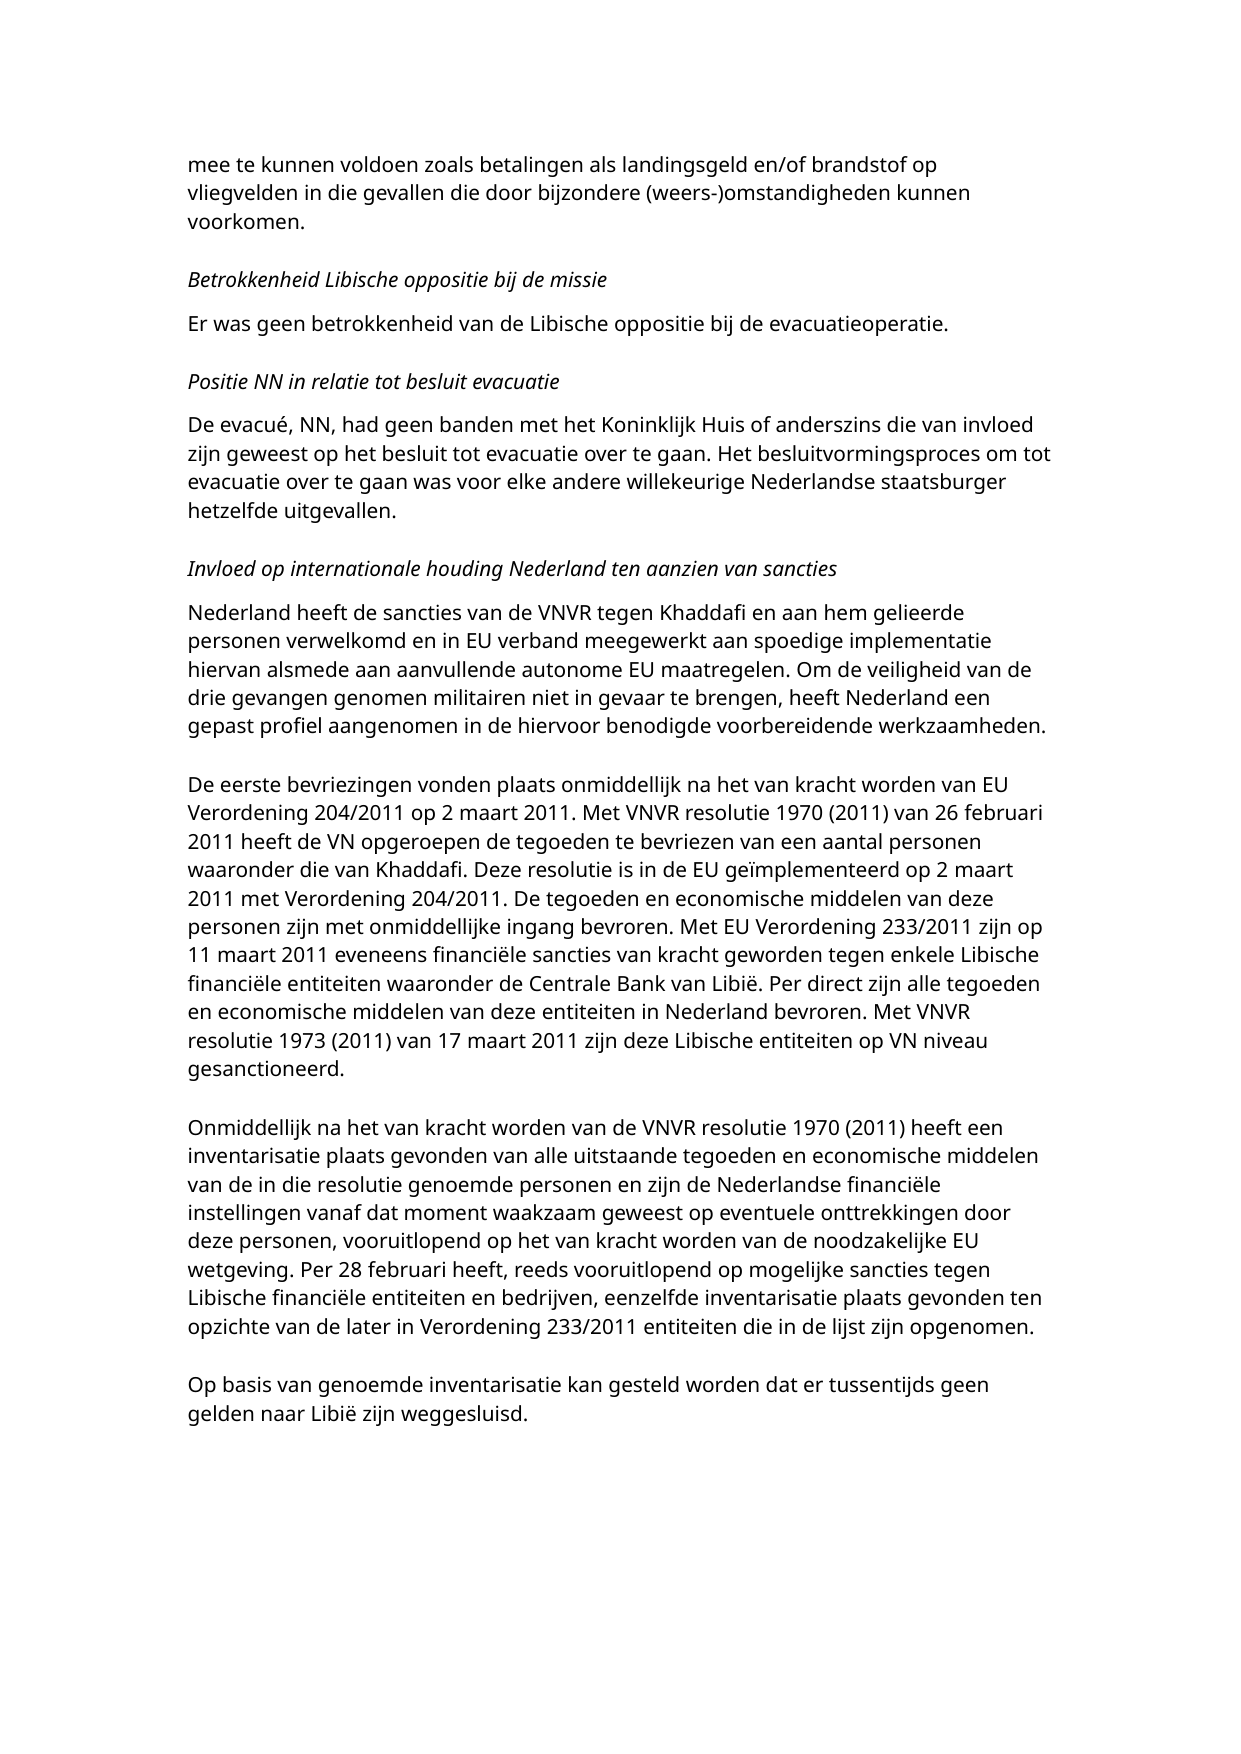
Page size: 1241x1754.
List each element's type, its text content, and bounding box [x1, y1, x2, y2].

text De eerste bevriezingen vonden plaats onmiddellijk na het van kracht worden van EU Verordening 204/2011 op 2 maart 2011. Met VNVR resolutie 1970 (2011) van 26 februari 2011 heeft de VN opgeroepen de tegoeden te bevriezen van een aantal personen waaronder die van Khaddafi. Deze resolutie is in de EU geïmplementeerd op 2 maart 2011 met Verordening 204/2011. De tegoeden en economische middelen van deze personen zijn met onmiddellijke ingang bevroren. Met EU Verordening 233/2011 zijn op 11 maart 2011 eveneens financiële sancties van kracht geworden tegen enkele Libische financiële entiteiten waaronder de Centrale Bank van Libië. Per direct zijn alle tegoeden en economische middelen van deze entiteiten in Nederland bevroren. Met VNVR resolutie 1973 (2011) van 17 maart 2011 zijn deze Libische entiteiten op VN niveau gesanctioneerd. [187, 770, 1053, 1083]
text Betrokkenheid Libische oppositie bij de missie [187, 265, 1053, 294]
text mee te kunnen voldoen zoals betalingen als landingsgeld en/of brandstof op vliegvelden in die gevallen die door bijzondere (weers-)omstandigheden kunnen voorkomen. [187, 150, 1053, 235]
text Positie NN in relatie tot besluit evacuatie [187, 367, 1053, 396]
text Invloed op internationale houding Nederland ten aanzien van sancties [187, 554, 1053, 583]
text Op basis van genoemde inventarisatie kan gesteld worden dat er tussentijds geen gelden naar Libië zijn weggesluisd. [187, 1370, 1053, 1427]
text Nederland heeft de sancties van de VNVR tegen Khaddafi en aan hem gelieerde personen verwelkomd en in EU verband meegewerkt aan spoedige implementatie hiervan alsmede aan aanvullende autonome EU maatregelen. Om de veiligheid van de drie gevangen genomen militairen niet in gevaar te brengen, heeft Nederland een gepast profiel aangenomen in de hiervoor benodigde voorbereidende werkzaamheden. [187, 598, 1053, 740]
text De evacué, NN, had geen banden met het Koninklijk Huis of anderszins die van invloed zijn geweest op het besluit tot evacuatie over te gaan. Het besluitvormingsproces om tot evacuatie over te gaan was voor elke andere willekeurige Nederlandse staatsburger hetzelfde uitgevallen. [187, 411, 1053, 524]
text Er was geen betrokkenheid van de Libische oppositie bij de evacuatieoperatie. [187, 309, 1053, 337]
text Onmiddellijk na het van kracht worden van de VNVR resolutie 1970 (2011) heeft een inventarisatie plaats gevonden van alle uitstaande tegoeden en economische middelen van de in die resolutie genoemde personen en zijn de Nederlandse financiële instellingen vanaf dat moment waakzaam geweest op eventuele onttrekkingen door deze personen, vooruitlopend op het van kracht worden van de noodzakelijke EU wetgeving. Per 28 februari heeft, reeds vooruitlopend op mogelijke sancties tegen Libische financiële entiteiten en bedrijven, eenzelfde inventarisatie plaats gevonden ten opzichte van de later in Verordening 233/2011 entiteiten die in de lijst zijn opgenomen. [187, 1113, 1053, 1340]
